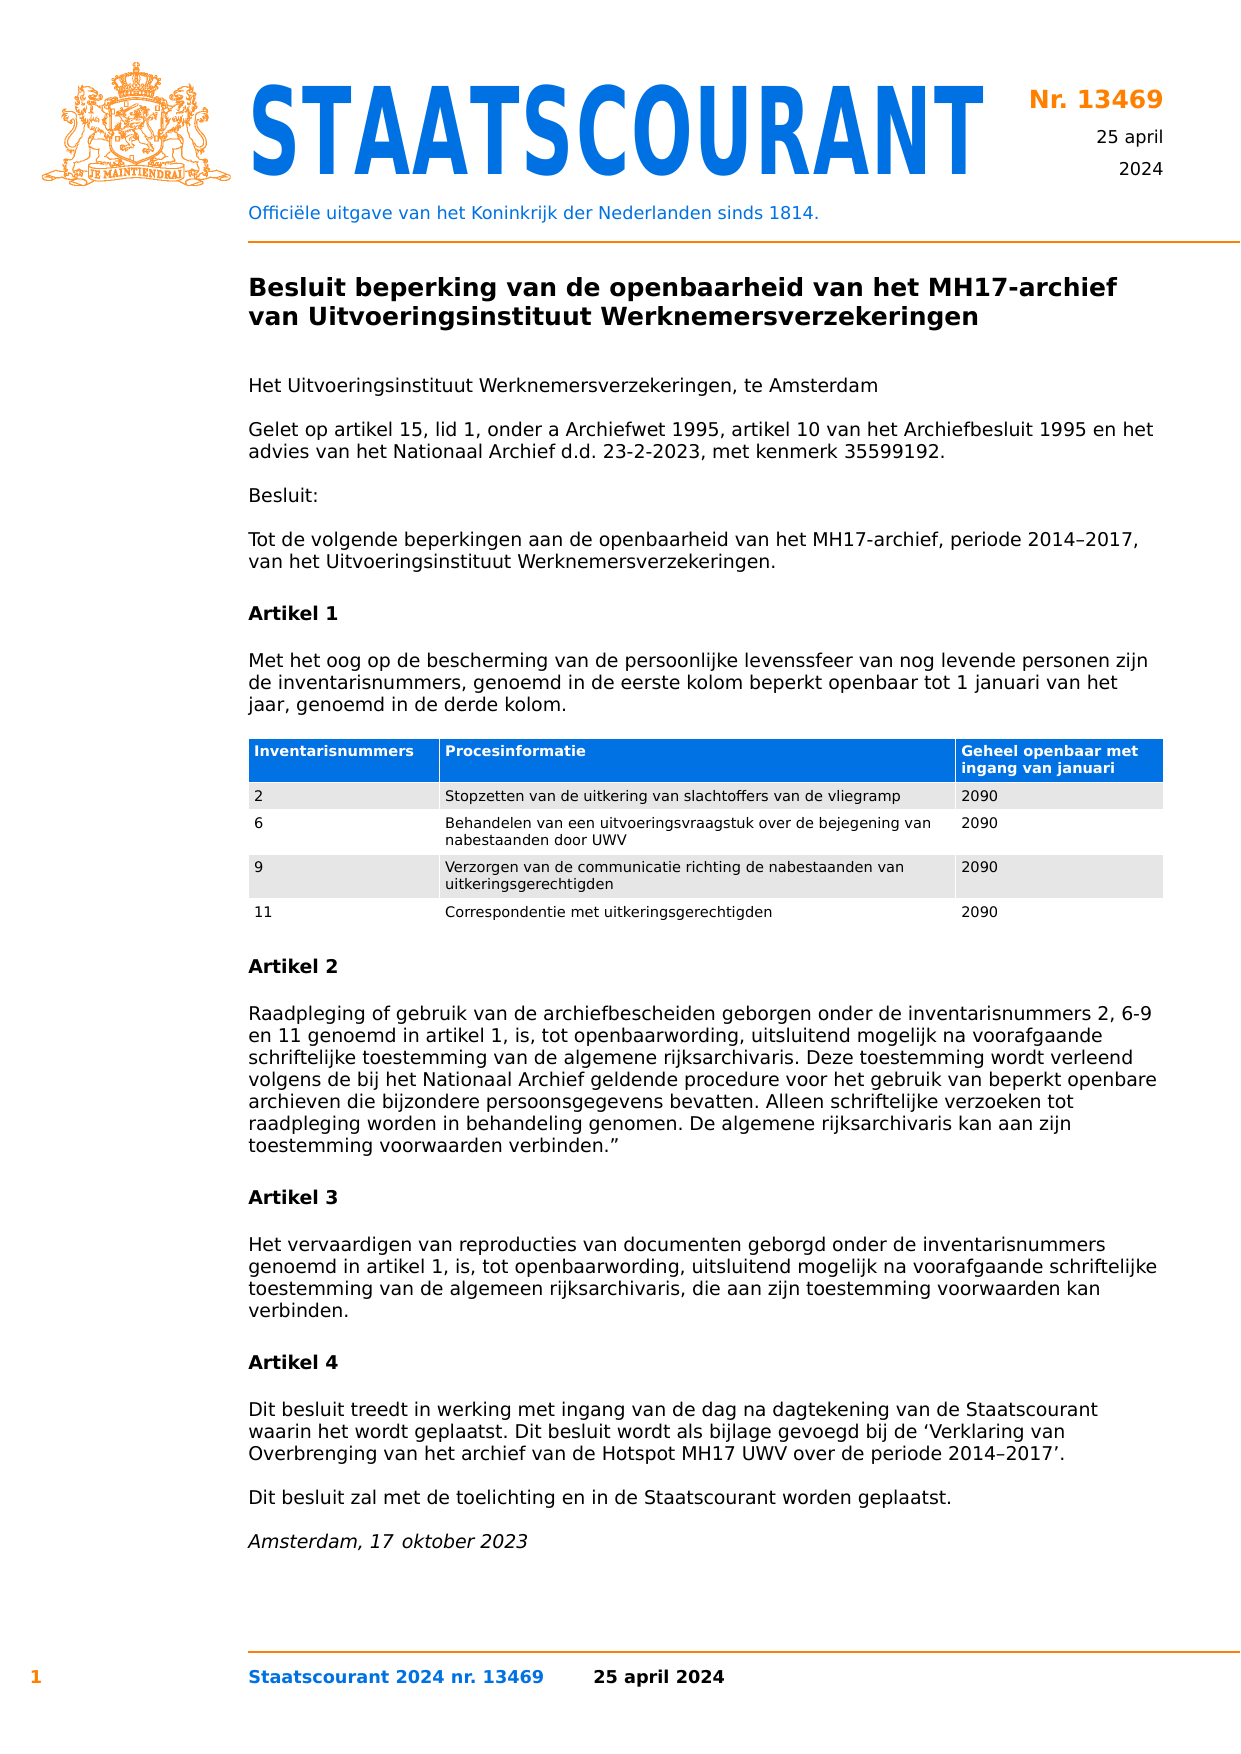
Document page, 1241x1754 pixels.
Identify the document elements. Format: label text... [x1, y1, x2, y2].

text Tot de volgende beperkingen aan de openbaarheid van het MH17-archief, periode 2014–2017, van het Uitvoeringsinstituut Werknemersverzekeringen. [248, 529, 1163, 573]
text Het vervaardigen van reproducties van documenten geborgd onder de inventarisnummers genoemd in artikel 1, is, tot openbaarwording, uitsluitend mogelijk na voorafgaande schriftelijke toestemming van de algemeen rijksarchivaris, die aan zijn toestemming voorwaarden kan verbinden. [248, 1234, 1163, 1322]
picture [41, 62, 231, 186]
subtitle Besluit beperking van de openbaarheid van het MH17-archief van Uitvoeringsinstituut Werknemersverzekeringen [248, 273, 1163, 331]
table_cell 9 [249, 855, 439, 898]
subtitle Artikel 3 [248, 1187, 1163, 1209]
text Het Uitvoeringsinstituut Werknemersverzekeringen, te Amsterdam [248, 375, 1163, 397]
text Besluit: [248, 485, 1163, 507]
table_cell 2090 [956, 810, 1163, 853]
table_header STAATSCOURANT [248, 62, 998, 203]
table_cell Correspondentie met uitkeringsgerechtigden [440, 899, 955, 925]
table_cell 6 [249, 810, 439, 853]
table_cell Verzorgen van de communicatie richting de nabestaanden van uitkeringsgerechtigden [440, 855, 955, 898]
table_cell 2 [249, 783, 439, 809]
table_cell Stopzetten van de uitkering van slachtoffers van de vliegramp [440, 783, 955, 809]
table_header Inventarisnummers [249, 739, 439, 782]
subtitle Artikel 1 [248, 603, 1163, 624]
text Met het oog op de bescherming van de persoonlijke levenssfeer van nog levende personen zijn de inventarisnummers, genoemd in de eerste kolom beperkt openbaar tot 1 januari van het jaar, genoemd in de derde kolom. [248, 649, 1163, 716]
text Amsterdam, 17 oktober 2023 [248, 1531, 1163, 1553]
subtitle Artikel 4 [248, 1352, 1163, 1374]
table_cell 2090 [956, 855, 1163, 898]
subtitle Artikel 2 [248, 956, 1163, 978]
table_header Nr. 13469 [998, 62, 1240, 121]
table_cell 2090 [956, 899, 1163, 925]
table_cell Behandelen van een uitvoeringsvraagstuk over de bejegening van nabestaanden door UWV [440, 810, 955, 853]
table_cell 11 [249, 899, 439, 925]
table_header [25, 62, 248, 241]
table_cell 2090 [956, 783, 1163, 809]
text Dit besluit zal met de toelichting en in de Staatscourant worden geplaatst. [248, 1487, 1163, 1509]
text Raadpleging of gebruik van de archiefbescheiden geborgen onder de inventarisnummers 2, 6-9 en 11 genoemd in artikel 1, is, tot openbaarwording, uitsluitend mogelijk na voorafgaande schriftelijke toestemming van de algemene rijksarchivaris. Deze toestemming wordt verleend volgens de bij het Nationaal Archief geldende procedure voor het gebruik van beperkt openbare archieven die bijzondere persoonsgegevens bevatten. Alleen schriftelijke verzoeken tot raadpleging worden in behandeling genomen. De algemene rijksarchivaris kan aan zijn toestemming voorwaarden verbinden.” [248, 1003, 1163, 1157]
table_cell Officiële uitgave van het Koninkrijk der Nederlanden sinds 1814. [248, 203, 1240, 241]
text Dit besluit treedt in werking met ingang van de dag na dagtekening van de Staatscourant waarin het wordt geplaatst. Dit besluit wordt als bijlage gevoegd bij de ‘Verklaring van Overbrenging van het archief van de Hotspot MH17 UWV over de periode 2014–2017’. [248, 1399, 1163, 1465]
text Gelet op artikel 15, lid 1, onder a Archiefwet 1995, artikel 10 van het Archiefbesluit 1995 en het advies van het Nationaal Archief d.d. 23-2-2023, met kenmerk 35599192. [248, 419, 1163, 463]
table_cell 2024 [998, 153, 1240, 203]
table_header Procesinformatie [440, 739, 955, 782]
table_header Geheel openbaar met ingang van januari [956, 739, 1163, 782]
table_cell 25 april [998, 121, 1240, 153]
